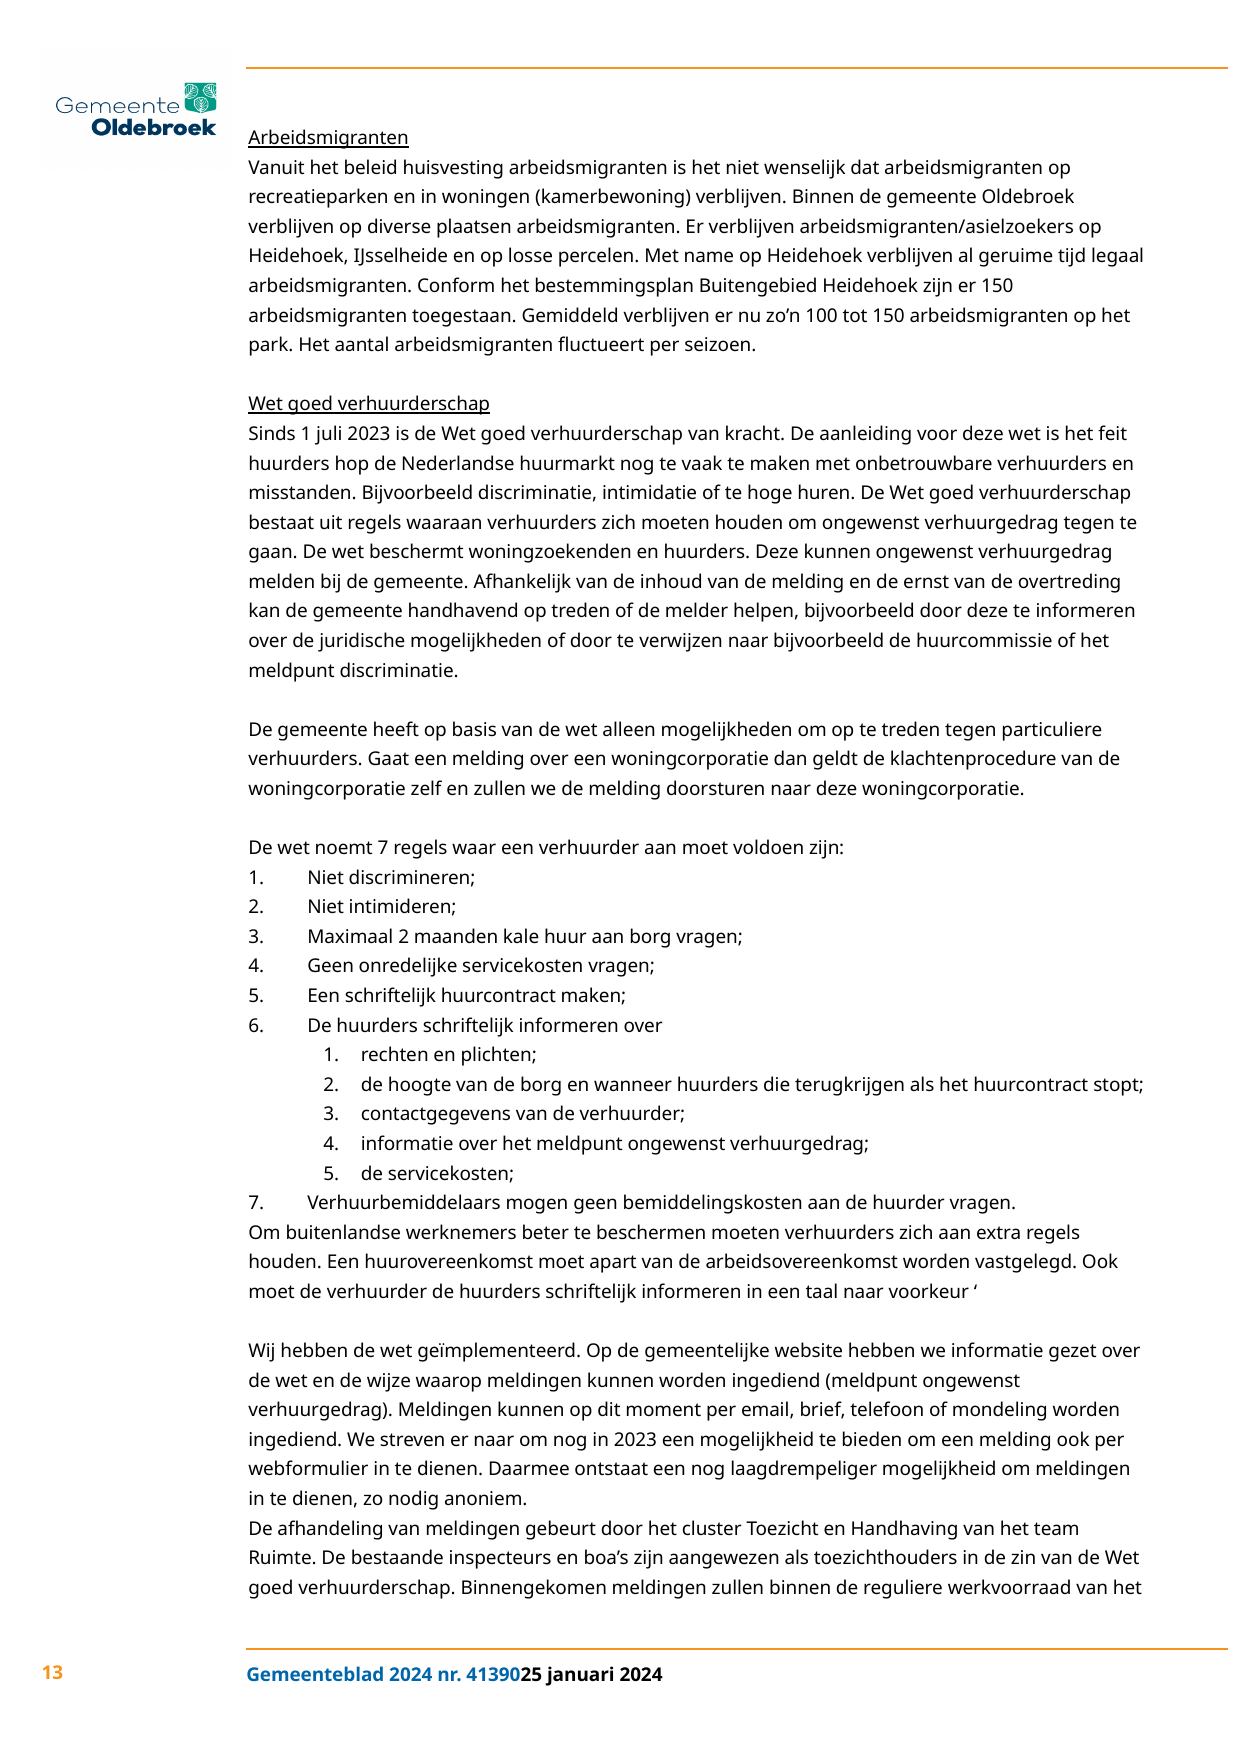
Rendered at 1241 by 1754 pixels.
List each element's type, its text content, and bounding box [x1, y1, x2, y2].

text Arbeidsmigranten [248, 124, 1152, 150]
text Om buitenlandse werknemers beter te beschermen moeten verhuurders zich aan extra regels houden. Een huurovereenkomst moet apart van de arbeidsovereenkomst worden vastgelegd. Ook moet de verhuurder de huurders schriftelijk informeren in een taal naar voorkeur ‘ [248, 1219, 1152, 1304]
list Niet intimideren; [248, 893, 1152, 919]
list informatie over het meldpunt ongewenst verhuurgedrag; [323, 1130, 1152, 1156]
list de hoogte van de borg en wanneer huurders die terugkrijgen als het huurcontract stopt; [323, 1071, 1152, 1097]
list rechten en plichten; [323, 1041, 1152, 1067]
list Een schriftelijk huurcontract maken; [248, 982, 1152, 1008]
text Sinds 1 juli 2023 is de Wet goed verhuurderschap van kracht. De aanleiding voor deze wet is het feit huurders hop de Nederlandse huurmarkt nog te vaak te maken met onbetrouwbare verhuurders en misstanden. Bijvoorbeeld discriminatie, intimidatie of te hoge huren. De Wet goed verhuurderschap bestaat uit regels waaraan verhuurders zich moeten houden om ongewenst verhuurgedrag tegen te gaan. De wet beschermt woningzoekenden en huurders. Deze kunnen ongewenst verhuurgedrag melden bij de gemeente. Afhankelijk van de inhoud van de melding en de ernst van de overtreding kan de gemeente handhavend op treden of de melder helpen, bijvoorbeeld door deze te informeren over de juridische mogelijkheden of door te verwijzen naar bijvoorbeeld de huurcommissie of het meldpunt discriminatie. [248, 420, 1152, 683]
picture [41, 47, 231, 172]
list Niet discrimineren; [248, 864, 1152, 890]
list Geen onredelijke servicekosten vragen; [248, 953, 1152, 978]
list contactgegevens van de verhuurder; [323, 1101, 1152, 1126]
list de servicekosten; [323, 1160, 1152, 1186]
text De afhandeling van meldingen gebeurt door het cluster Toezicht en Handhaving van het team Ruimte. De bestaande inspecteurs en boa’s zijn aangewezen als toezichthouders in de zin van de Wet goed verhuurderschap. Binnengekomen meldingen zullen binnen de reguliere werkvoorraad van het [248, 1515, 1152, 1600]
list Verhuurbemiddelaars mogen geen bemiddelingskosten aan de huurder vragen. [248, 1189, 1152, 1215]
list De huurders schriftelijk informeren over [248, 1012, 1152, 1038]
text De wet noemt 7 regels waar een verhuurder aan moet voldoen zijn: [248, 834, 1152, 860]
text De gemeente heeft op basis van de wet alleen mogelijkheden om op te treden tegen particuliere verhuurders. Gaat een melding over een woningcorporatie dan geldt de klachtenprocedure van de woningcorporatie zelf en zullen we de melding doorsturen naar deze woningcorporatie. [248, 716, 1152, 801]
text Vanuit het beleid huisvesting arbeidsmigranten is het niet wenselijk dat arbeidsmigranten op recreatieparken en in woningen (kamerbewoning) verblijven. Binnen de gemeente Oldebroek verblijven op diverse plaatsen arbeidsmigranten. Er verblijven arbeidsmigranten/asielzoekers op Heidehoek, IJsselheide en op losse percelen. Met name op Heidehoek verblijven al geruime tijd legaal arbeidsmigranten. Conform het bestemmingsplan Buitengebied Heidehoek zijn er 150 arbeidsmigranten toegestaan. Gemiddeld verblijven er nu zo’n 100 tot 150 arbeidsmigranten op het park. Het aantal arbeidsmigranten fluctueert per seizoen. [248, 154, 1152, 357]
list Maximaal 2 maanden kale huur aan borg vragen; [248, 923, 1152, 949]
text Wet goed verhuurderschap [248, 391, 1152, 416]
text Wij hebben de wet geïmplementeerd. Op de gemeentelijke website hebben we informatie gezet over de wet en de wijze waarop meldingen kunnen worden ingediend (meldpunt ongewenst verhuurgedrag). Meldingen kunnen op dit moment per email, brief, telefoon of mondeling worden ingediend. We streven er naar om nog in 2023 een mogelijkheid te bieden om een melding ook per webformulier in te dienen. Daarmee ontstaat een nog laagdrempeliger mogelijkheid om meldingen in te dienen, zo nodig anoniem. [248, 1337, 1152, 1511]
